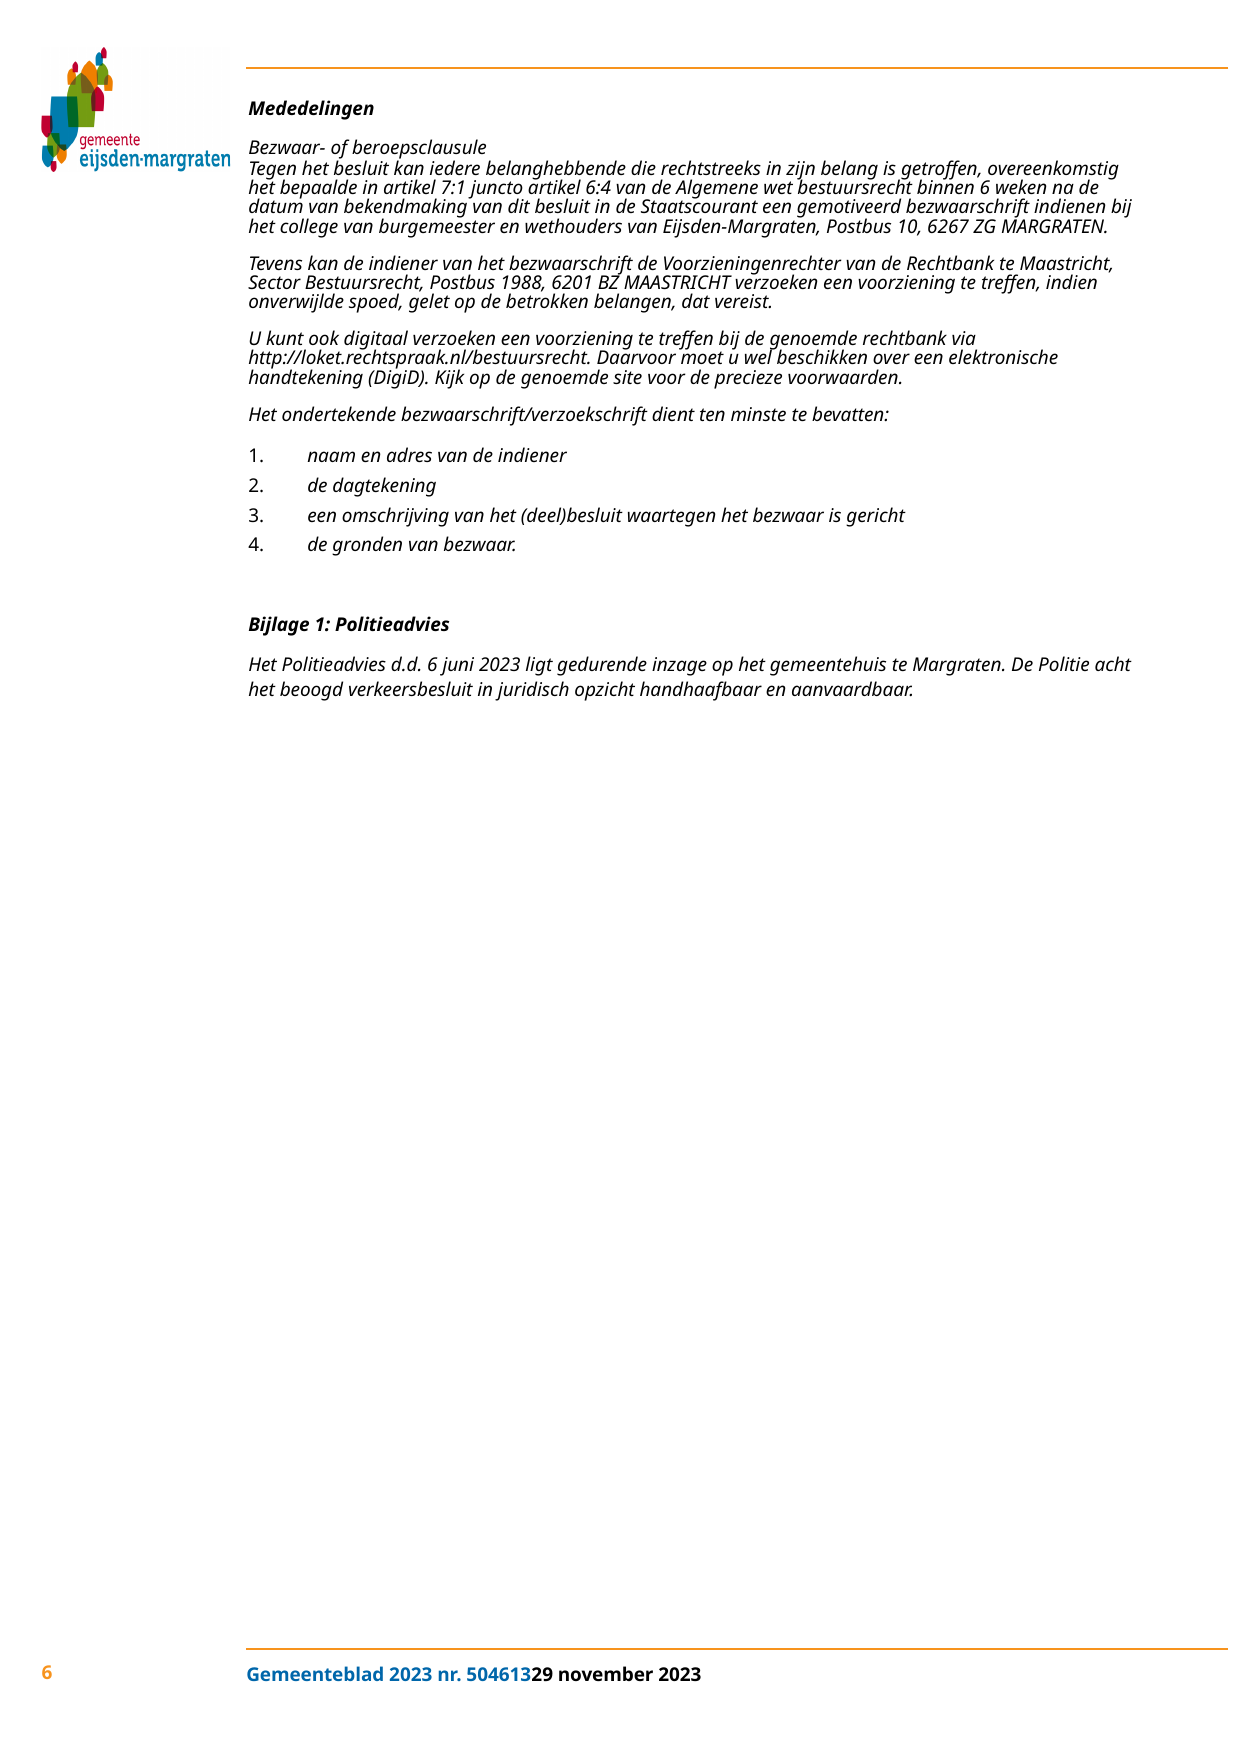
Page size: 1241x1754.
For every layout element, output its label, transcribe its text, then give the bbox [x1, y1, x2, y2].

text U kunt ook digitaal verzoeken een voorziening te treffen bij de genoemde rechtbank via http://loket.rechtspraak.nl/bestuursrecht. Daarvoor moet u wel beschikken over een elektronische handtekening (DigiD). Kijk op de genoemde site voor de precieze voorwaarden. [248, 330, 1152, 388]
text Bezwaar- of beroepsclausule [248, 134, 1152, 160]
list de gronden van bezwaar. [248, 531, 1152, 557]
text Het Politieadvies d.d. 6 juni 2023 ligt gedurende inzage op het gemeentehuis te Margraten. De Politie acht het beoogd verkeersbesluit in juridisch opzicht handhaafbaar en aanvaardbaar. [248, 651, 1152, 702]
text Bijlage 1: Politieadvies [248, 611, 1152, 637]
list een omschrijving van het (deel)besluit waartegen het bezwaar is gericht [248, 502, 1152, 527]
list de dagtekening [248, 472, 1152, 498]
text Tegen het besluit kan iedere belanghebbende die rechtstreeks in zijn belang is getroffen, overeenkomstig het bepaalde in artikel 7:1 juncto artikel 6:4 van de Algemene wet bestuursrecht binnen 6 weken na de datum van bekendmaking van dit besluit in de Staatscourant een gemotiveerd bezwaarschrift indienen bij het college van burgemeester en wethouders van Eijsden-Margraten, Postbus 10, 6267 ZG MARGRATEN. [248, 160, 1152, 237]
text Het ondertekende bezwaarschrift/verzoekschrift dient ten minste te bevatten: [248, 406, 1152, 425]
picture [41, 47, 231, 172]
text Mededelingen [248, 95, 1152, 121]
list naam en adres van de indiener [248, 443, 1152, 468]
text Tevens kan de indiener van het bezwaarschrift de Voorzieningenrechter van de Rechtbank te Maastricht, Sector Bestuursrecht, Postbus 1988, 6201 BZ MAASTRICHT verzoeken een voorziening te treffen, indien onverwijlde spoed, gelet op de betrokken belangen, dat vereist. [248, 254, 1152, 312]
